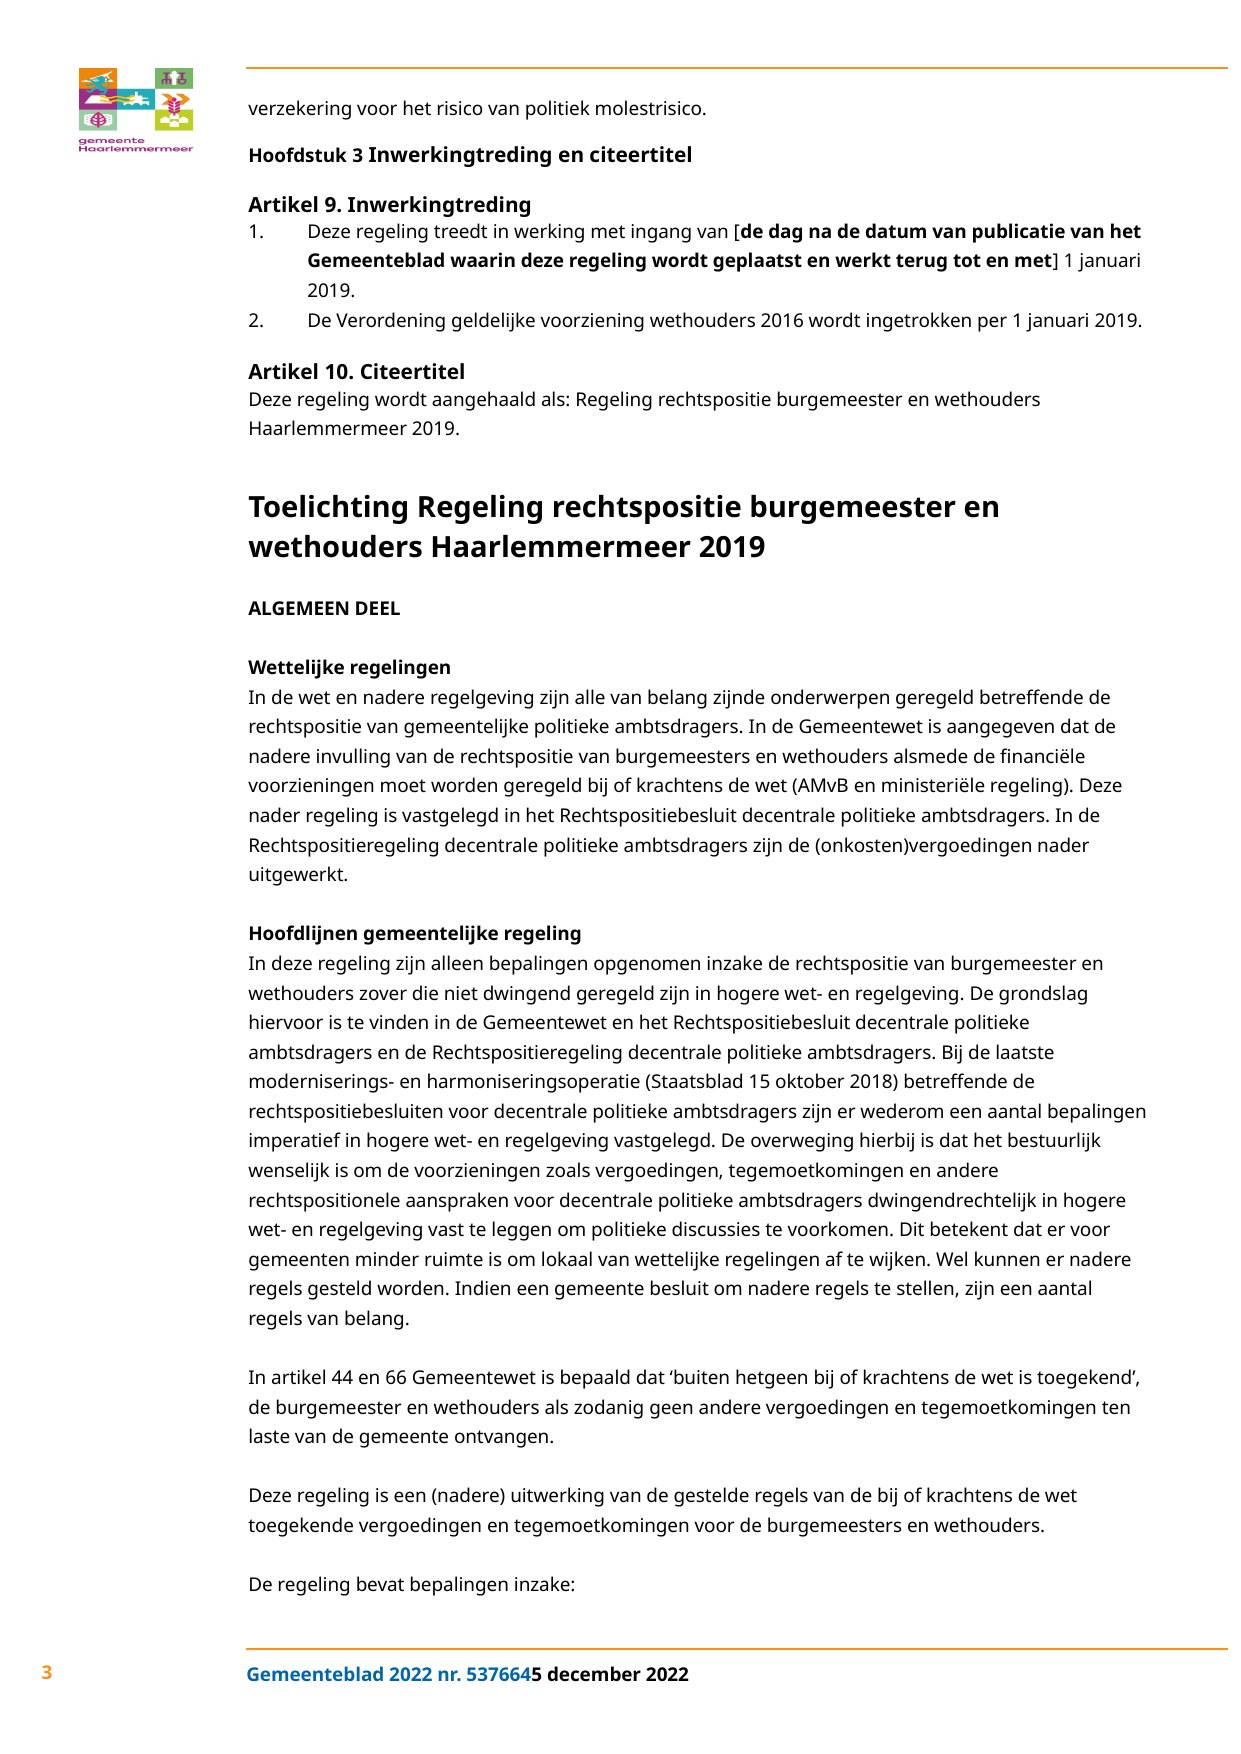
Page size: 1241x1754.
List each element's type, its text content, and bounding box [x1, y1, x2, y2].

list De Verordening geldelijke voorziening wethouders 2016 wordt ingetrokken per 1 januari 2019. [248, 307, 1152, 333]
text Wettelijke regelingen [248, 654, 1152, 680]
text Hoofdstuk 3 Inwerkingtreding en citeertitel [248, 140, 1152, 169]
text Deze regeling wordt aangehaald als: Regeling rechtspositie burgemeester en wethouders Haarlemmermeer 2019. [248, 386, 1152, 441]
text Toelichting Regeling rechtspositie burgemeester en wethouders Haarlemmermeer 2019 [248, 487, 1152, 566]
text Artikel 10. Citeertitel [248, 357, 1152, 386]
text Hoofdlijnen gemeentelijke regeling [248, 921, 1152, 946]
text verzekering voor het risico van politiek molestrisico. [248, 95, 1152, 121]
text Deze regeling is een (nadere) uitwerking van de gestelde regels van de bij of krachtens de wet toegekende vergoedingen en tegemoetkomingen voor de burgemeesters en wethouders. [248, 1483, 1152, 1538]
text ALGEMEEN DEEL [248, 595, 1152, 621]
text In deze regeling zijn alleen bepalingen opgenomen inzake de rechtspositie van burgemeester en wethouders zover die niet dwingend geregeld zijn in hogere wet- en regelgeving. De grondslag hiervoor is te vinden in de Gemeentewet en het Rechtspositiebesluit decentrale politieke ambtsdragers en de Rechtspositieregeling decentrale politieke ambtsdragers. Bij de laatste moderniserings- en harmoniseringsoperatie (Staatsblad 15 oktober 2018) betreffende de rechtspositiebesluiten voor decentrale politieke ambtsdragers zijn er wederom een aantal bepalingen imperatief in hogere wet- en regelgeving vastgelegd. De overweging hierbij is dat het bestuurlijk wenselijk is om de voorzieningen zoals vergoedingen, tegemoetkomingen en andere rechtspositionele aanspraken voor decentrale politieke ambtsdragers dwingendrechtelijk in hogere wet- en regelgeving vast te leggen om politieke discussies te voorkomen. Dit betekent dat er voor gemeenten minder ruimte is om lokaal van wettelijke regelingen af te wijken. Wel kunnen er nadere regels gesteld worden. Indien een gemeente besluit om nadere regels te stellen, zijn een aantal regels van belang. [248, 950, 1152, 1331]
text De regeling bevat bepalingen inzake: [248, 1571, 1152, 1597]
list Deze regeling treedt in werking met ingang van [de dag na de datum van publicatie van het Gemeenteblad waarin deze regeling wordt geplaatst en werkt terug tot en met] 1 januari 2019. [248, 218, 1152, 303]
text In de wet en nadere regelgeving zijn alle van belang zijnde onderwerpen geregeld betreffende de rechtspositie van gemeentelijke politieke ambtsdragers. In de Gemeentewet is aangegeven dat de nadere invulling van de rechtspositie van burgemeesters en wethouders alsmede de financiële voorzieningen moet worden geregeld bij of krachtens de wet (AMvB en ministeriële regeling). Deze nader regeling is vastgelegd in het Rechtspositiebesluit decentrale politieke ambtsdragers. In de Rechtspositieregeling decentrale politieke ambtsdragers zijn de (onkosten)vergoedingen nader uitgewerkt. [248, 684, 1152, 887]
picture [41, 47, 231, 172]
text In artikel 44 en 66 Gemeentewet is bepaald dat ‘buiten hetgeen bij of krachtens de wet is toegekend’, de burgemeester en wethouders als zodanig geen andere vergoedingen en tegemoetkomingen ten laste van de gemeente ontvangen. [248, 1364, 1152, 1449]
text Artikel 9. Inwerkingtreding [248, 190, 1152, 218]
